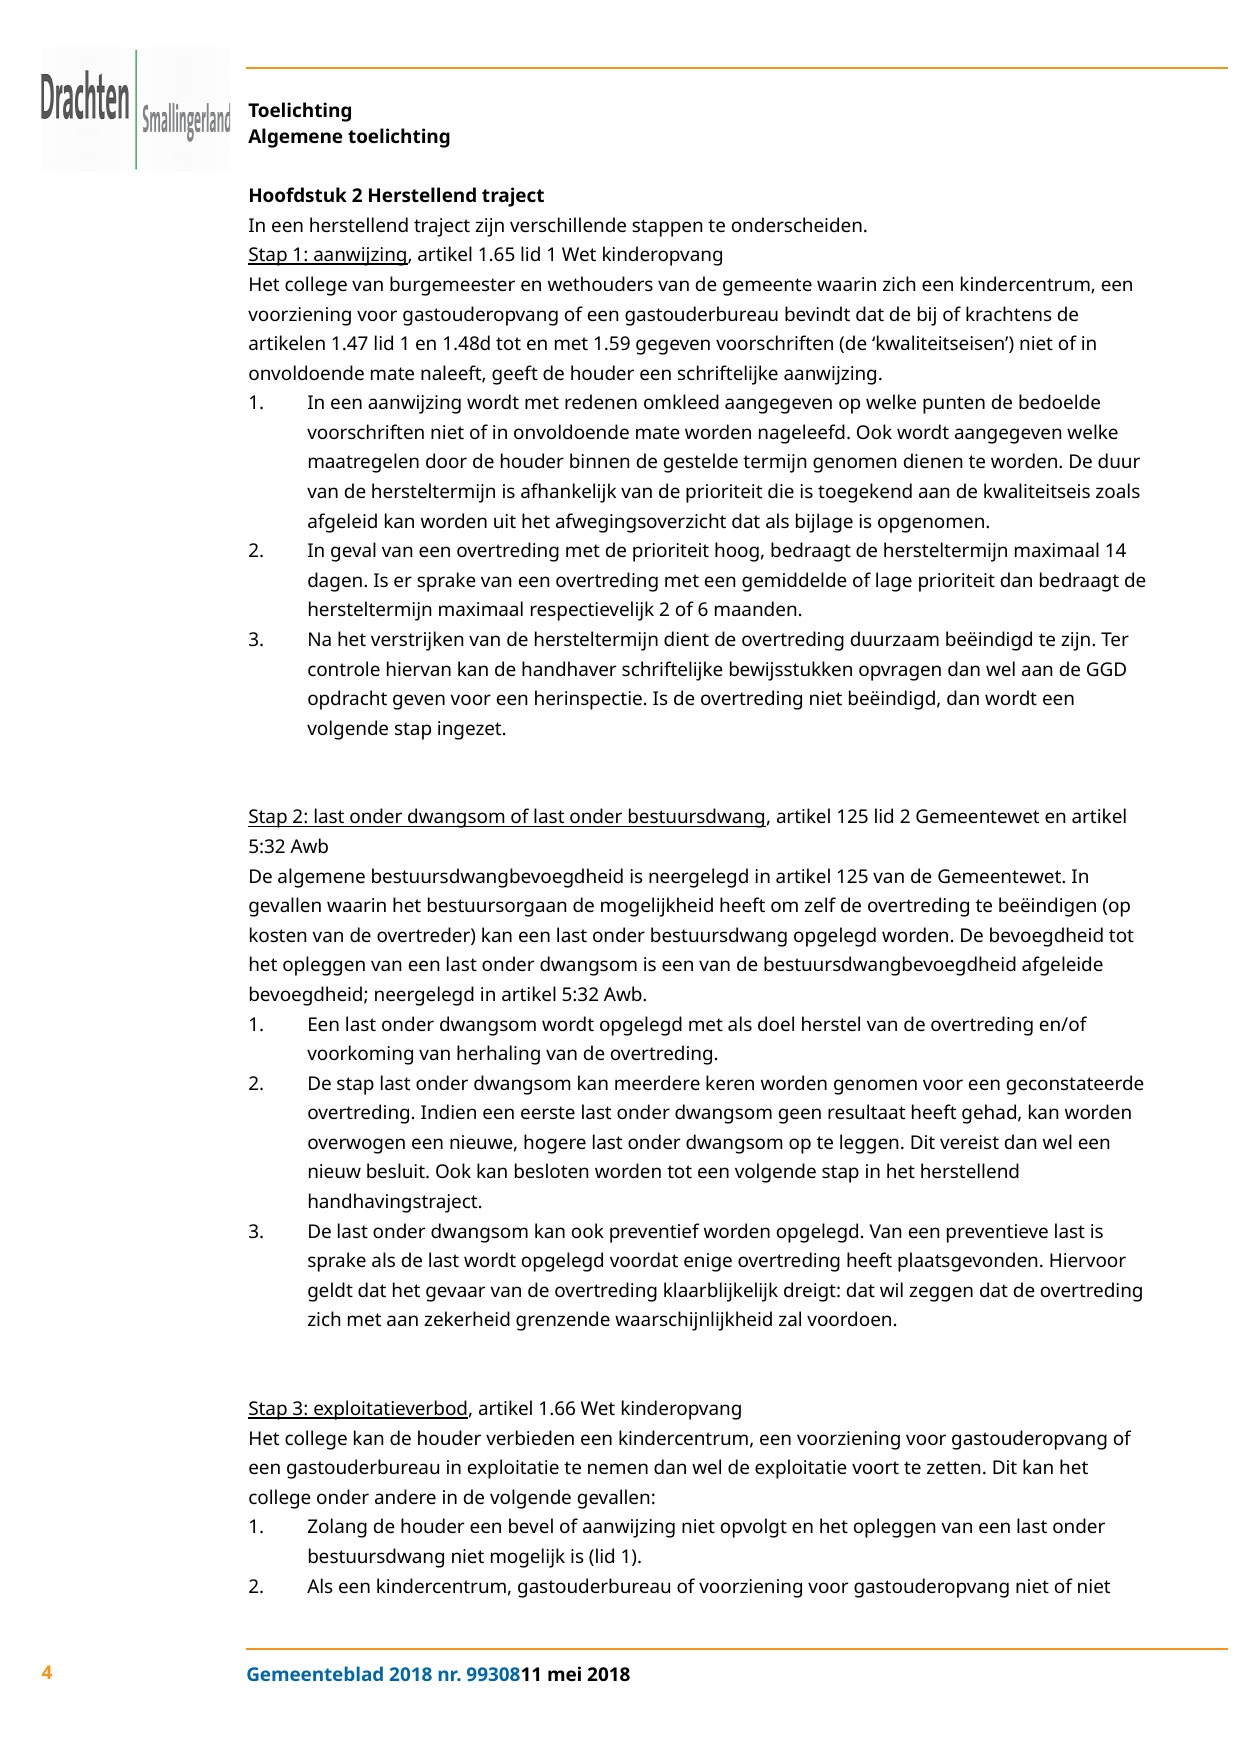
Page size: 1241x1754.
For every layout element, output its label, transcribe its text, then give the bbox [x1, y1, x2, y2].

text Toelichting [248, 95, 1152, 123]
list In een aanwijzing wordt met redenen omkleed aangegeven op welke punten de bedoelde voorschriften niet of in onvoldoende mate worden nageleefd. Ook wordt aangegeven welke maatregelen door de houder binnen de gestelde termijn genomen dienen te worden. De duur van de hersteltermijn is afhankelijk van de prioriteit die is toegekend aan de kwaliteitseis zoals afgeleid kan worden uit het afwegingsoverzicht dat als bijlage is opgenomen. [248, 389, 1152, 534]
text De algemene bestuursdwangbevoegdheid is neergelegd in artikel 125 van de Gemeentewet. In gevallen waarin het bestuursorgaan de mogelijkheid heeft om zelf de overtreding te beëindigen (op kosten van de overtreder) kan een last onder bestuursdwang opgelegd worden. De bevoegdheid tot het opleggen van een last onder dwangsom is een van de bestuursdwangbevoegdheid afgeleide bevoegdheid; neergelegd in artikel 5:32 Awb. [248, 863, 1152, 1007]
list Een last onder dwangsom wordt opgelegd met als doel herstel van de overtreding en/of voorkoming van herhaling van de overtreding. [248, 1011, 1152, 1066]
list De stap last onder dwangsom kan meerdere keren worden genomen voor een geconstateerde overtreding. Indien een eerste last onder dwangsom geen resultaat heeft gehad, kan worden overwogen een nieuwe, hogere last onder dwangsom op te leggen. Dit vereist dan wel een nieuw besluit. Ook kan besloten worden tot een volgende stap in het herstellend handhavingstraject. [248, 1070, 1152, 1214]
text Het college van burgemeester en wethouders van de gemeente waarin zich een kindercentrum, een voorziening voor gastouderopvang of een gastouderbureau bevindt dat de bij of krachtens de artikelen 1.47 lid 1 en 1.48d tot en met 1.59 gegeven voorschriften (de ‘kwaliteitseisen’) niet of in onvoldoende mate naleeft, geeft de houder een schriftelijke aanwijzing. [248, 271, 1152, 386]
list De last onder dwangsom kan ook preventief worden opgelegd. Van een preventieve last is sprake als de last wordt opgelegd voordat enige overtreding heeft plaatsgevonden. Hiervoor geldt dat het gevaar van de overtreding klaarblijkelijk dreigt: dat wil zeggen dat de overtreding zich met aan zekerheid grenzende waarschijnlijkheid zal voordoen. [248, 1218, 1152, 1332]
list In geval van een overtreding met de prioriteit hoog, bedraagt de hersteltermijn maximaal 14 dagen. Is er sprake van een overtreding met een gemiddelde of lage prioriteit dan bedraagt de hersteltermijn maximaal respectievelijk 2 of 6 maanden. [248, 537, 1152, 622]
text Stap 3: exploitatieverbod, artikel 1.66 Wet kinderopvang [248, 1395, 1152, 1421]
text Het college kan de houder verbieden een kindercentrum, een voorziening voor gastouderopvang of een gastouderbureau in exploitatie te nemen dan wel de exploitatie voort te zetten. Dit kan het college onder andere in de volgende gevallen: [248, 1425, 1152, 1510]
picture [41, 47, 231, 172]
list Zolang de houder een bevel of aanwijzing niet opvolgt en het opleggen van een last onder bestuursdwang niet mogelijk is (lid 1). [248, 1514, 1152, 1569]
text Hoofdstuk 2 Herstellend traject [248, 182, 1152, 208]
list Als een kindercentrum, gastouderbureau of voorziening voor gastouderopvang niet of niet [248, 1573, 1152, 1599]
text Stap 2: last onder dwangsom of last onder bestuursdwang, artikel 125 lid 2 Gemeentewet en artikel 5:32 Awb [248, 804, 1152, 859]
text Stap 1: aanwijzing, artikel 1.65 lid 1 Wet kinderopvang [248, 242, 1152, 267]
list Na het verstrijken van de hersteltermijn dient de overtreding duurzaam beëindigd te zijn. Ter controle hiervan kan de handhaver schriftelijke bewijsstukken opvragen dan wel aan de GGD opdracht geven voor een herinspectie. Is de overtreding niet beëindigd, dan wordt een volgende stap ingezet. [248, 626, 1152, 741]
text In een herstellend traject zijn verschillende stappen te onderscheiden. [248, 212, 1152, 238]
text Algemene toelichting [248, 123, 1152, 149]
